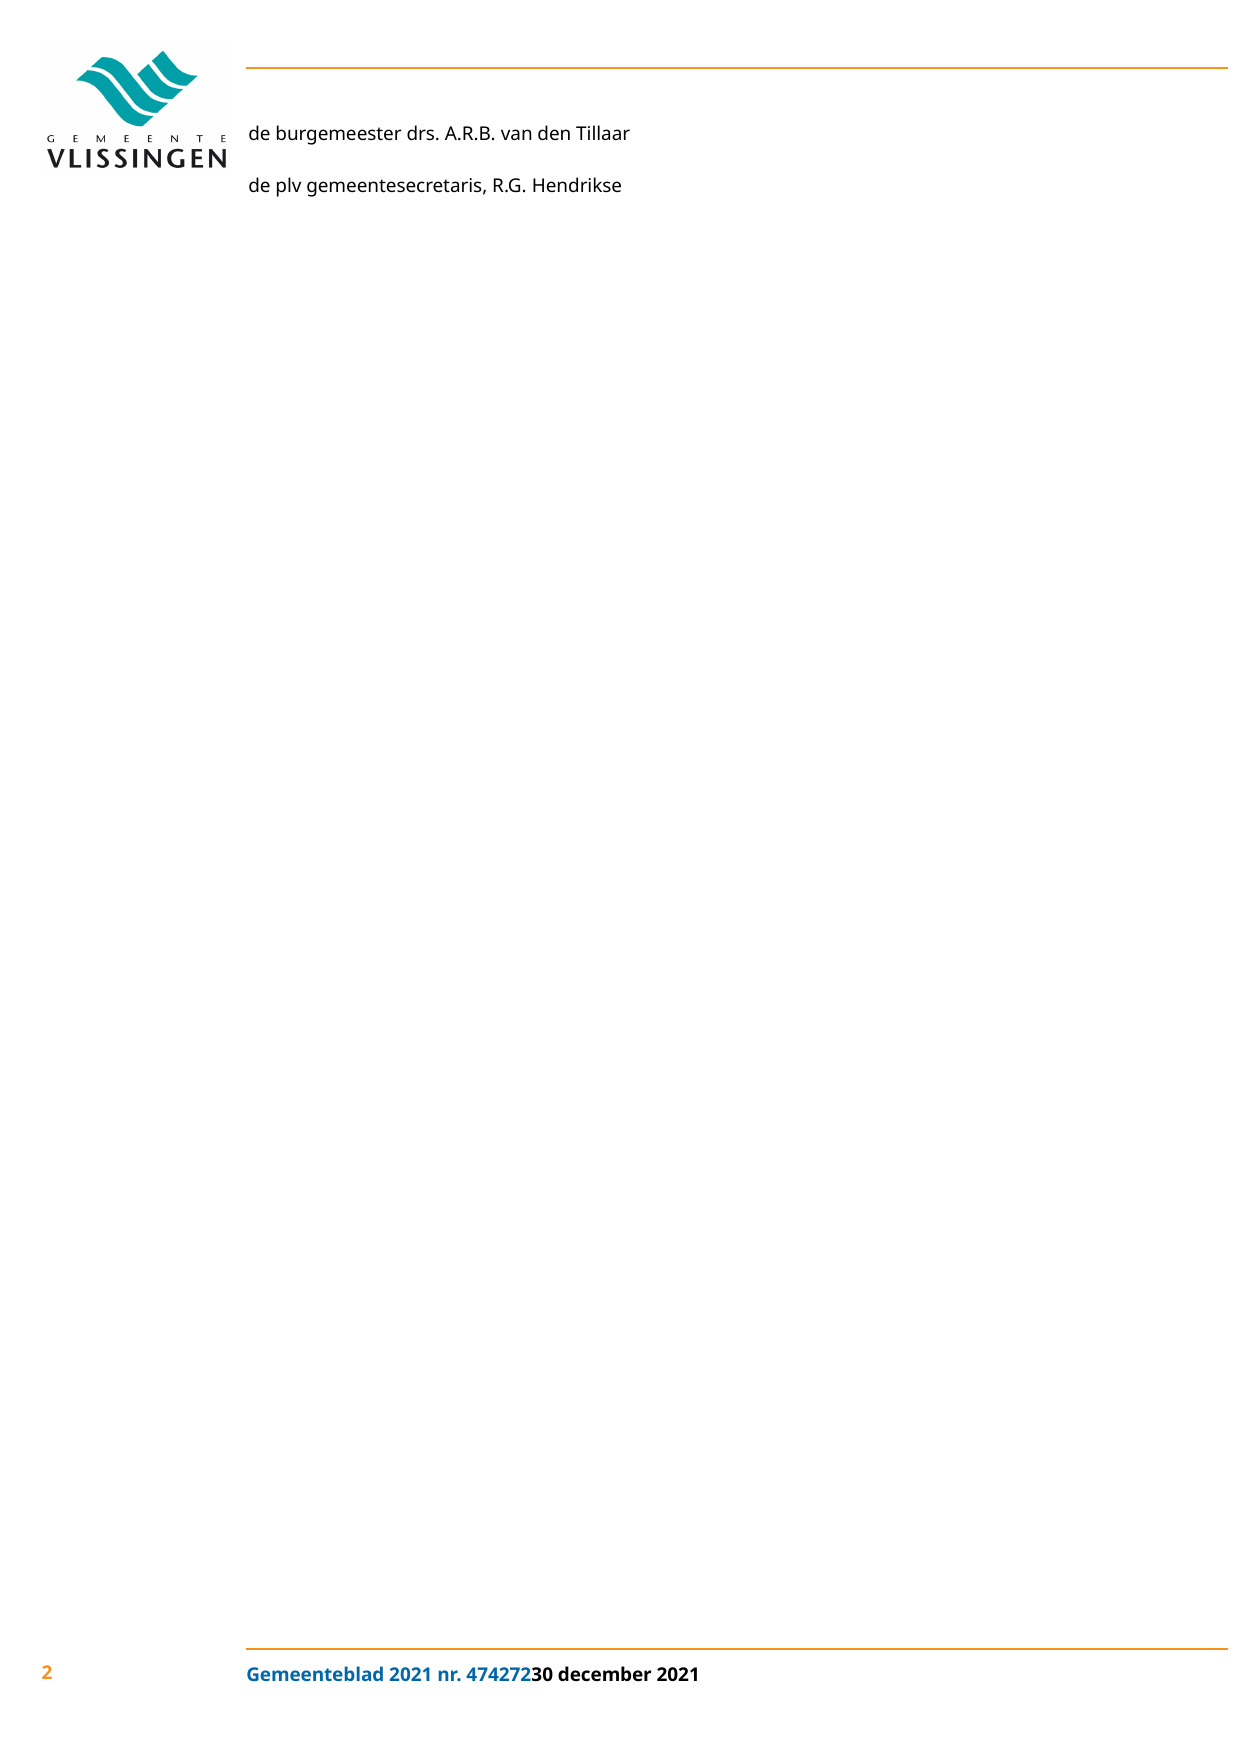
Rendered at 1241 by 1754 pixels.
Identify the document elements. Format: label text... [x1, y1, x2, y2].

text de burgemeester drs. A.R.B. van den Tillaar [248, 121, 1152, 146]
text de plv gemeentesecretaris, R.G. Hendrikse [248, 172, 1152, 198]
picture [41, 47, 231, 172]
